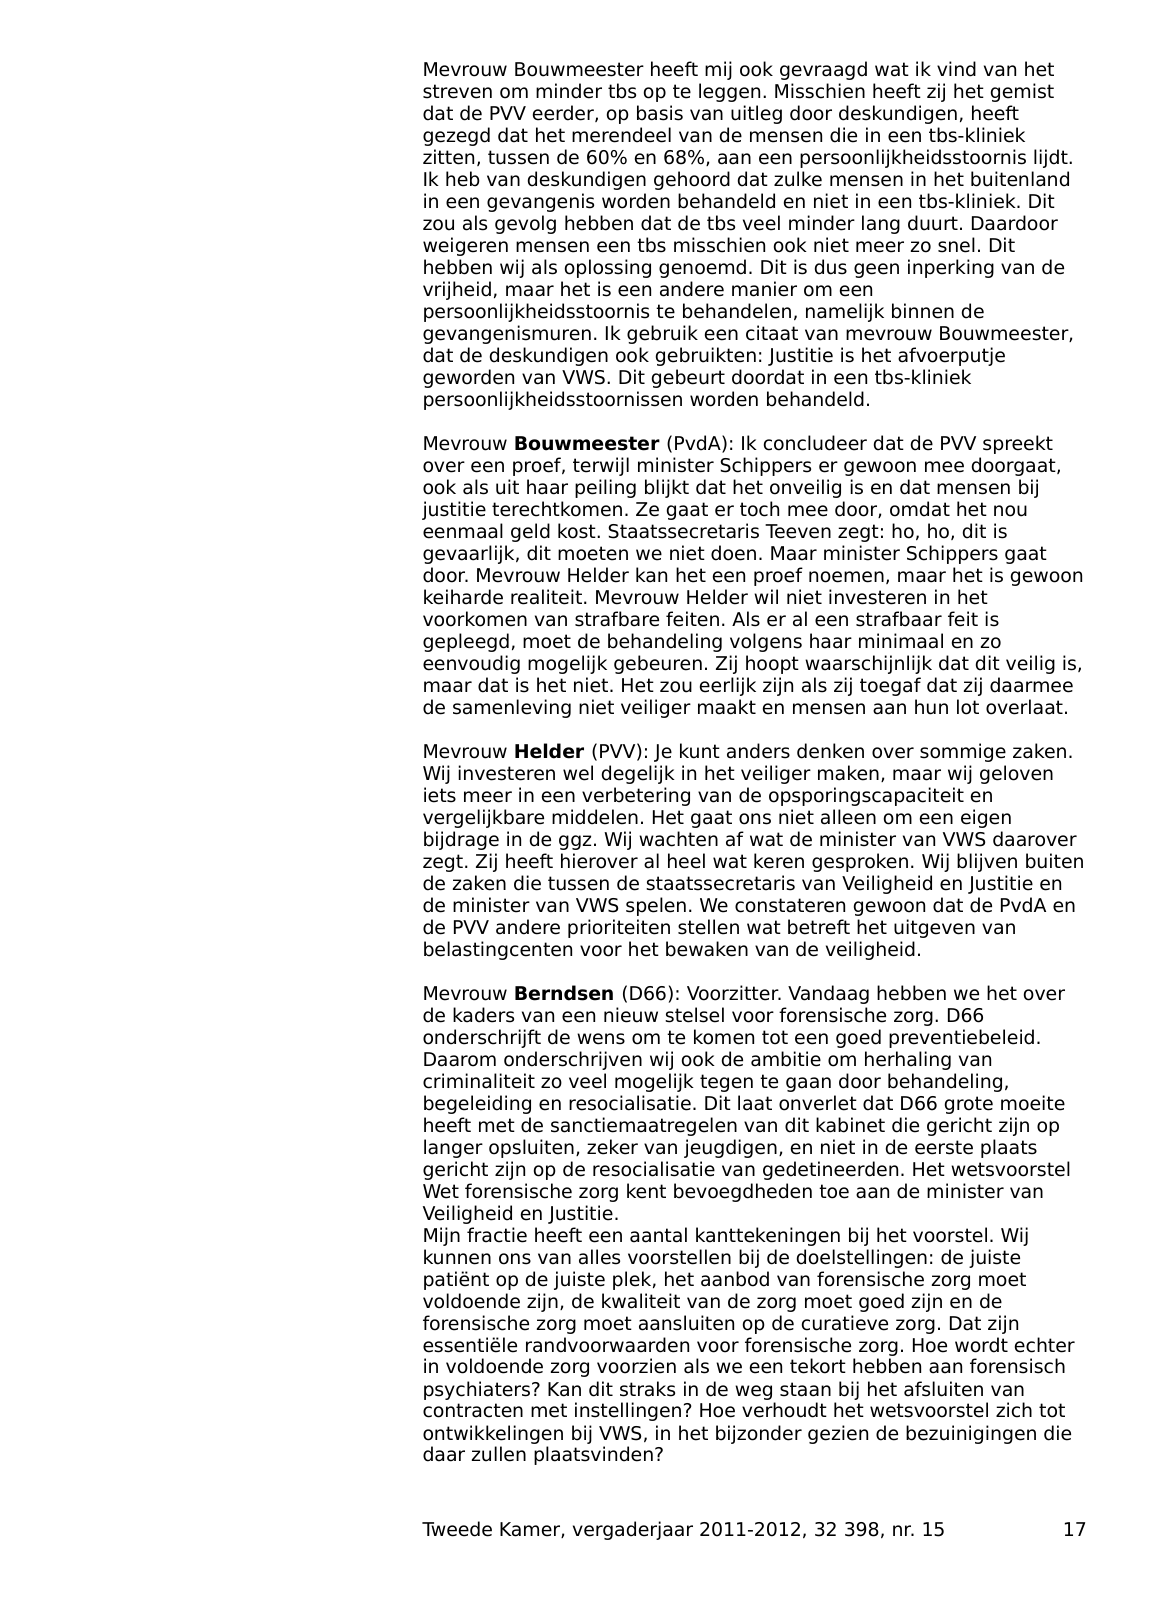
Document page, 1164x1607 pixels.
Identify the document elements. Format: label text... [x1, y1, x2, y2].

text Mijn fractie heeft een aantal kanttekeningen bij het voorstel. Wij kunnen ons van alles voorstellen bij de doelstellingen: de juiste patiënt op de juiste plek, het aanbod van forensische zorg moet voldoende zijn, de kwaliteit van de zorg moet goed zijn en de forensische zorg moet aansluiten op de curatieve zorg. Dat zijn essentiële randvoorwaarden voor forensische zorg. Hoe wordt echter in voldoende zorg voorzien als we een tekort hebben aan forensisch psychiaters? Kan dit straks in de weg staan bij het afsluiten van contracten met instellingen? Hoe verhoudt het wetsvoorstel zich tot ontwikkelingen bij VWS, in het bijzonder gezien de bezuinigingen die daar zullen plaatsvinden? [422, 1224, 1087, 1466]
text Mevrouw Berndsen (D66): Voorzitter. Vandaag hebben we het over de kaders van een nieuw stelsel voor forensische zorg. D66 onderschrijft de wens om te komen tot een goed preventiebeleid. Daarom onderschrijven wij ook de ambitie om herhaling van criminaliteit zo veel mogelijk tegen te gaan door behandeling, begeleiding en resocialisatie. Dit laat onverlet dat D66 grote moeite heeft met de sanctiemaatregelen van dit kabinet die gericht zijn op langer opsluiten, zeker van jeugdigen, en niet in de eerste plaats gericht zijn op de resocialisatie van gedetineerden. Het wetsvoorstel Wet forensische zorg kent bevoegdheden toe aan de minister van Veiligheid en Justitie. [422, 983, 1087, 1224]
text Mevrouw Bouwmeester heeft mij ook gevraagd wat ik vind van het streven om minder tbs op te leggen. Misschien heeft zij het gemist dat de PVV eerder, op basis van uitleg door deskundigen, heeft gezegd dat het merendeel van de mensen die in een tbs-kliniek zitten, tussen de 60% en 68%, aan een persoonlijkheidsstoornis lijdt. Ik heb van deskundigen gehoord dat zulke mensen in het buitenland in een gevangenis worden behandeld en niet in een tbs-kliniek. Dit zou als gevolg hebben dat de tbs veel minder lang duurt. Daardoor weigeren mensen een tbs misschien ook niet meer zo snel. Dit hebben wij als oplossing genoemd. Dit is dus geen inperking van de vrijheid, maar het is een andere manier om een persoonlijkheidsstoornis te behandelen, namelijk binnen de gevangenismuren. Ik gebruik een citaat van mevrouw Bouwmeester, dat de deskundigen ook gebruikten: Justitie is het afvoerputje geworden van VWS. Dit gebeurt doordat in een tbs-kliniek persoonlijkheidsstoornissen worden behandeld. [422, 59, 1087, 411]
text Mevrouw Bouwmeester (PvdA): Ik concludeer dat de PVV spreekt over een proef, terwijl minister Schippers er gewoon mee doorgaat, ook als uit haar peiling blijkt dat het onveilig is en dat mensen bij justitie terechtkomen. Ze gaat er toch mee door, omdat het nou eenmaal geld kost. Staatssecretaris Teeven zegt: ho, ho, dit is gevaarlijk, dit moeten we niet doen. Maar minister Schippers gaat door. Mevrouw Helder kan het een proef noemen, maar het is gewoon keiharde realiteit. Mevrouw Helder wil niet investeren in het voorkomen van strafbare feiten. Als er al een strafbaar feit is gepleegd, moet de behandeling volgens haar minimaal en zo eenvoudig mogelijk gebeuren. Zij hoopt waarschijnlijk dat dit veilig is, maar dat is het niet. Het zou eerlijk zijn als zij toegaf dat zij daarmee de samenleving niet veiliger maakt en mensen aan hun lot overlaat. [422, 433, 1087, 719]
text Mevrouw Helder (PVV): Je kunt anders denken over sommige zaken. Wij investeren wel degelijk in het veiliger maken, maar wij geloven iets meer in een verbetering van de opsporingscapaciteit en vergelijkbare middelen. Het gaat ons niet alleen om een eigen bijdrage in de ggz. Wij wachten af wat de minister van VWS daarover zegt. Zij heeft hierover al heel wat keren gesproken. Wij blijven buiten de zaken die tussen de staatssecretaris van Veiligheid en Justitie en de minister van VWS spelen. We constateren gewoon dat de PvdA en de PVV andere prioriteiten stellen wat betreft het uitgeven van belastingcenten voor het bewaken van de veiligheid. [422, 741, 1087, 961]
